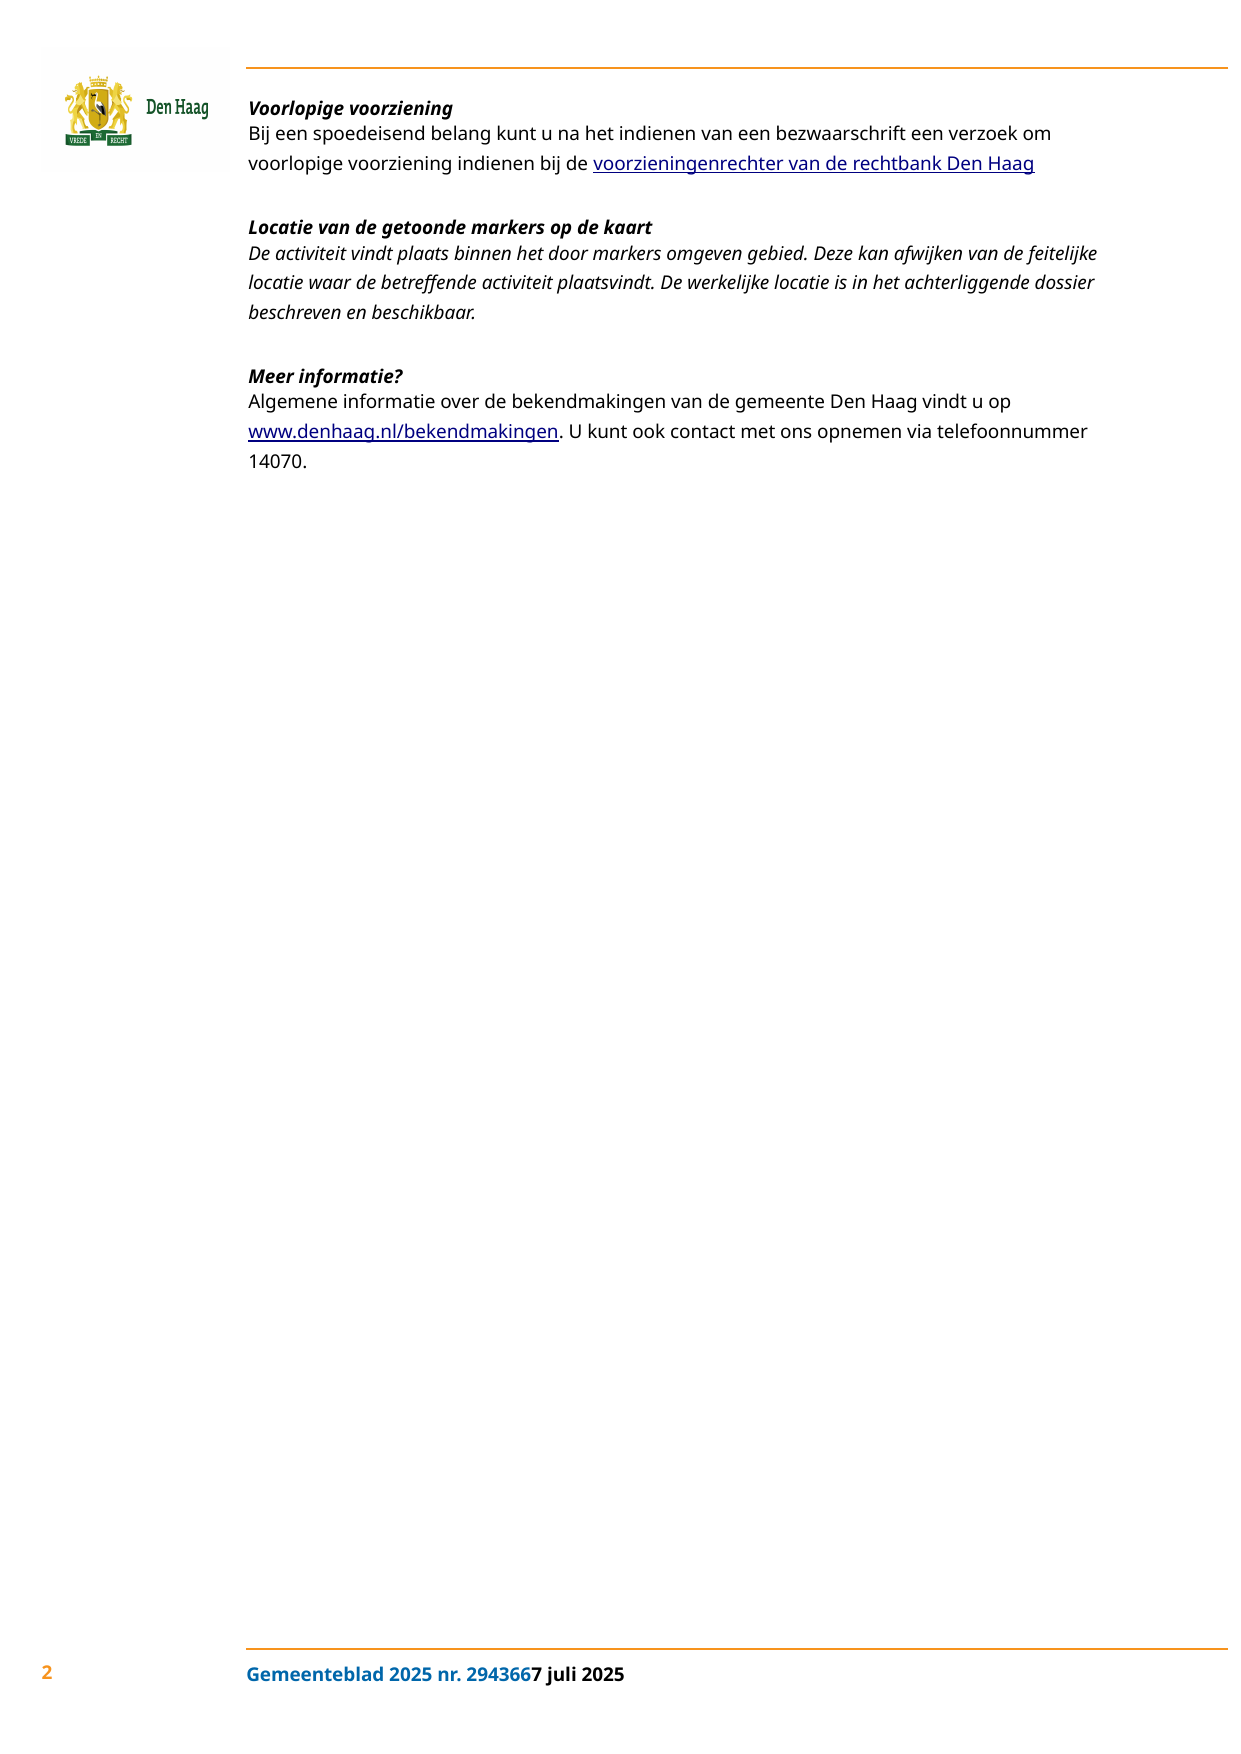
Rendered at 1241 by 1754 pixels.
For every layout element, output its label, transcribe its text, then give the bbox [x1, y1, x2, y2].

text Voorlopige voorziening [248, 95, 1152, 121]
text Meer informatie? [248, 363, 1152, 389]
text De activiteit vindt plaats binnen het door markers omgeven gebied. Deze kan afwijken van de feitelijke locatie waar de betreffende activiteit plaatsvindt. De werkelijke locatie is in het achterliggende dossier beschreven en beschikbaar. [248, 240, 1152, 325]
picture [41, 47, 231, 172]
text Algemene informatie over de bekendmakingen van de gemeente Den Haag vindt u op www.denhaag.nl/bekendmakingen. U kunt ook contact met ons opnemen via telefoonnummer 14070. [248, 389, 1152, 473]
text Locatie van de getoonde markers op de kaart [248, 214, 1152, 240]
text Bij een spoedeisend belang kunt u na het indienen van een bezwaarschrift een verzoek om voorlopige voorziening indienen bij de voorzieningenrechter van de rechtbank Den Haag [248, 121, 1152, 176]
